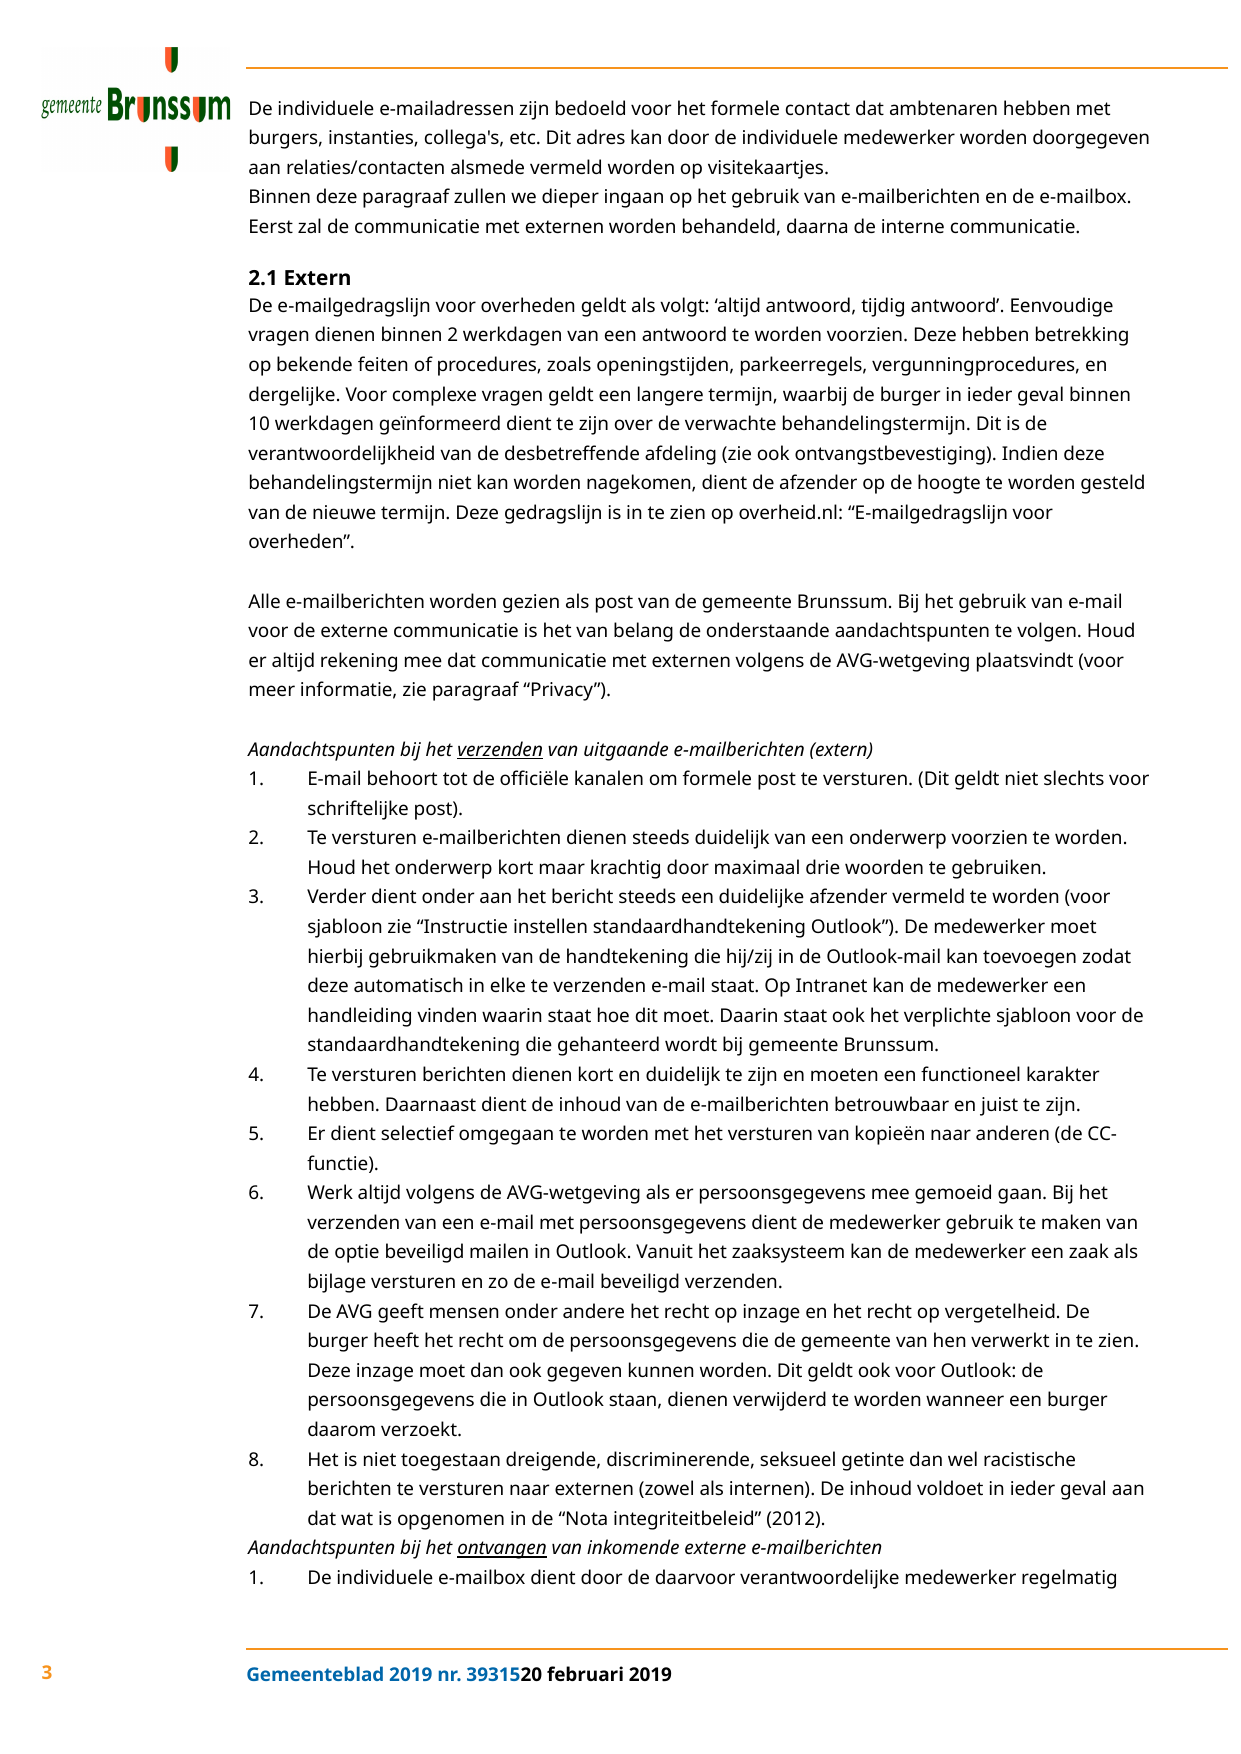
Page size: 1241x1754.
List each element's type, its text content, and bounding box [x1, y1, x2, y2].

list Verder dient onder aan het bericht steeds een duidelijke afzender vermeld te worden (voor sjabloon zie “Instructie instellen standaardhandtekening Outlook”). De medewerker moet hierbij gebruikmaken van de handtekening die hij/zij in de Outlook-mail kan toevoegen zodat deze automatisch in elke te verzenden e-mail staat. Op Intranet kan de medewerker een handleiding vinden waarin staat hoe dit moet. Daarin staat ook het verplichte sjabloon voor de standaardhandtekening die gehanteerd wordt bij gemeente Brunssum. [248, 884, 1152, 1057]
text Alle e-mailberichten worden gezien als post van de gemeente Brunssum. Bij het gebruik van e-mail voor de externe communicatie is het van belang de onderstaande aandachtspunten te volgen. Houd er altijd rekening mee dat communicatie met externen volgens de AVG-wetgeving plaatsvindt (voor meer informatie, zie paragraaf “Privacy”). [248, 588, 1152, 702]
list Werk altijd volgens de AVG-wetgeving als er persoonsgegevens mee gemoeid gaan. Bij het verzenden van een e-mail met persoonsgegevens dient de medewerker gebruik te maken van de optie beveiligd mailen in Outlook. Vanuit het zaaksysteem kan de medewerker een zaak als bijlage versturen en zo de e-mail beveiligd verzenden. [248, 1179, 1152, 1294]
list Te versturen e-mailberichten dienen steeds duidelijk van een onderwerp voorzien te worden. Houd het onderwerp kort maar krachtig door maximaal drie woorden te gebruiken. [248, 824, 1152, 880]
text Aandachtspunten bij het ontvangen van inkomende externe e-mailberichten [248, 1534, 1152, 1560]
list Er dient selectief omgegaan te worden met het versturen van kopieën naar anderen (de CC-functie). [248, 1120, 1152, 1176]
list E-mail behoort tot de officiële kanalen om formele post te versturen. (Dit geldt niet slechts voor schriftelijke post). [248, 765, 1152, 821]
list Het is niet toegestaan dreigende, discriminerende, seksueel getinte dan wel racistische berichten te versturen naar externen (zowel als internen). De inhoud voldoet in ieder geval aan dat wat is opgenomen in de “Nota integriteitbeleid” (2012). [248, 1446, 1152, 1531]
text De e-mailgedragslijn voor overheden geldt als volgt: ‘altijd antwoord, tijdig antwoord’. Eenvoudige vragen dienen binnen 2 werkdagen van een antwoord te worden voorzien. Deze hebben betrekking op bekende feiten of procedures, zoals openingstijden, parkeerregels, vergunningprocedures, en dergelijke. Voor complexe vragen geldt een langere termijn, waarbij de burger in ieder geval binnen 10 werkdagen geïnformeerd dient te zijn over de verwachte behandelingstermijn. Dit is de verantwoordelijkheid van de desbetreffende afdeling (zie ook ontvangstbevestiging). Indien deze behandelingstermijn niet kan worden nagekomen, dient de afzender op de hoogte te worden gesteld van de nieuwe termijn. Deze gedragslijn is in te zien op overheid.nl: “E-mailgedragslijn voor overheden”. [248, 292, 1152, 554]
text De individuele e-mailadressen zijn bedoeld voor het formele contact dat ambtenaren hebben met burgers, instanties, collega's, etc. Dit adres kan door de individuele medewerker worden doorgegeven aan relaties/contacten alsmede vermeld worden op visitekaartjes. [248, 95, 1152, 180]
list Te versturen berichten dienen kort en duidelijk te zijn en moeten een functioneel karakter hebben. Daarnaast dient de inhoud van de e-mailberichten betrouwbaar en juist te zijn. [248, 1061, 1152, 1116]
text Aandachtspunten bij het verzenden van uitgaande e-mailberichten (extern) [248, 736, 1152, 761]
text Binnen deze paragraaf zullen we dieper ingaan op het gebruik van e-mailberichten en de e-mailbox. Eerst zal de communicatie met externen worden behandeld, daarna de interne communicatie. [248, 183, 1152, 239]
list De individuele e-mailbox dient door de daarvoor verantwoordelijke medewerker regelmatig [248, 1564, 1152, 1590]
picture [41, 47, 231, 172]
text 2.1 Extern [248, 263, 1152, 292]
list De AVG geeft mensen onder andere het recht op inzage en het recht op vergetelheid. De burger heeft het recht om de persoonsgegevens die de gemeente van hen verwerkt in te zien. Deze inzage moet dan ook gegeven kunnen worden. Dit geldt ook voor Outlook: de persoonsgegevens die in Outlook staan, dienen verwijderd te worden wanneer een burger daarom verzoekt. [248, 1298, 1152, 1442]
